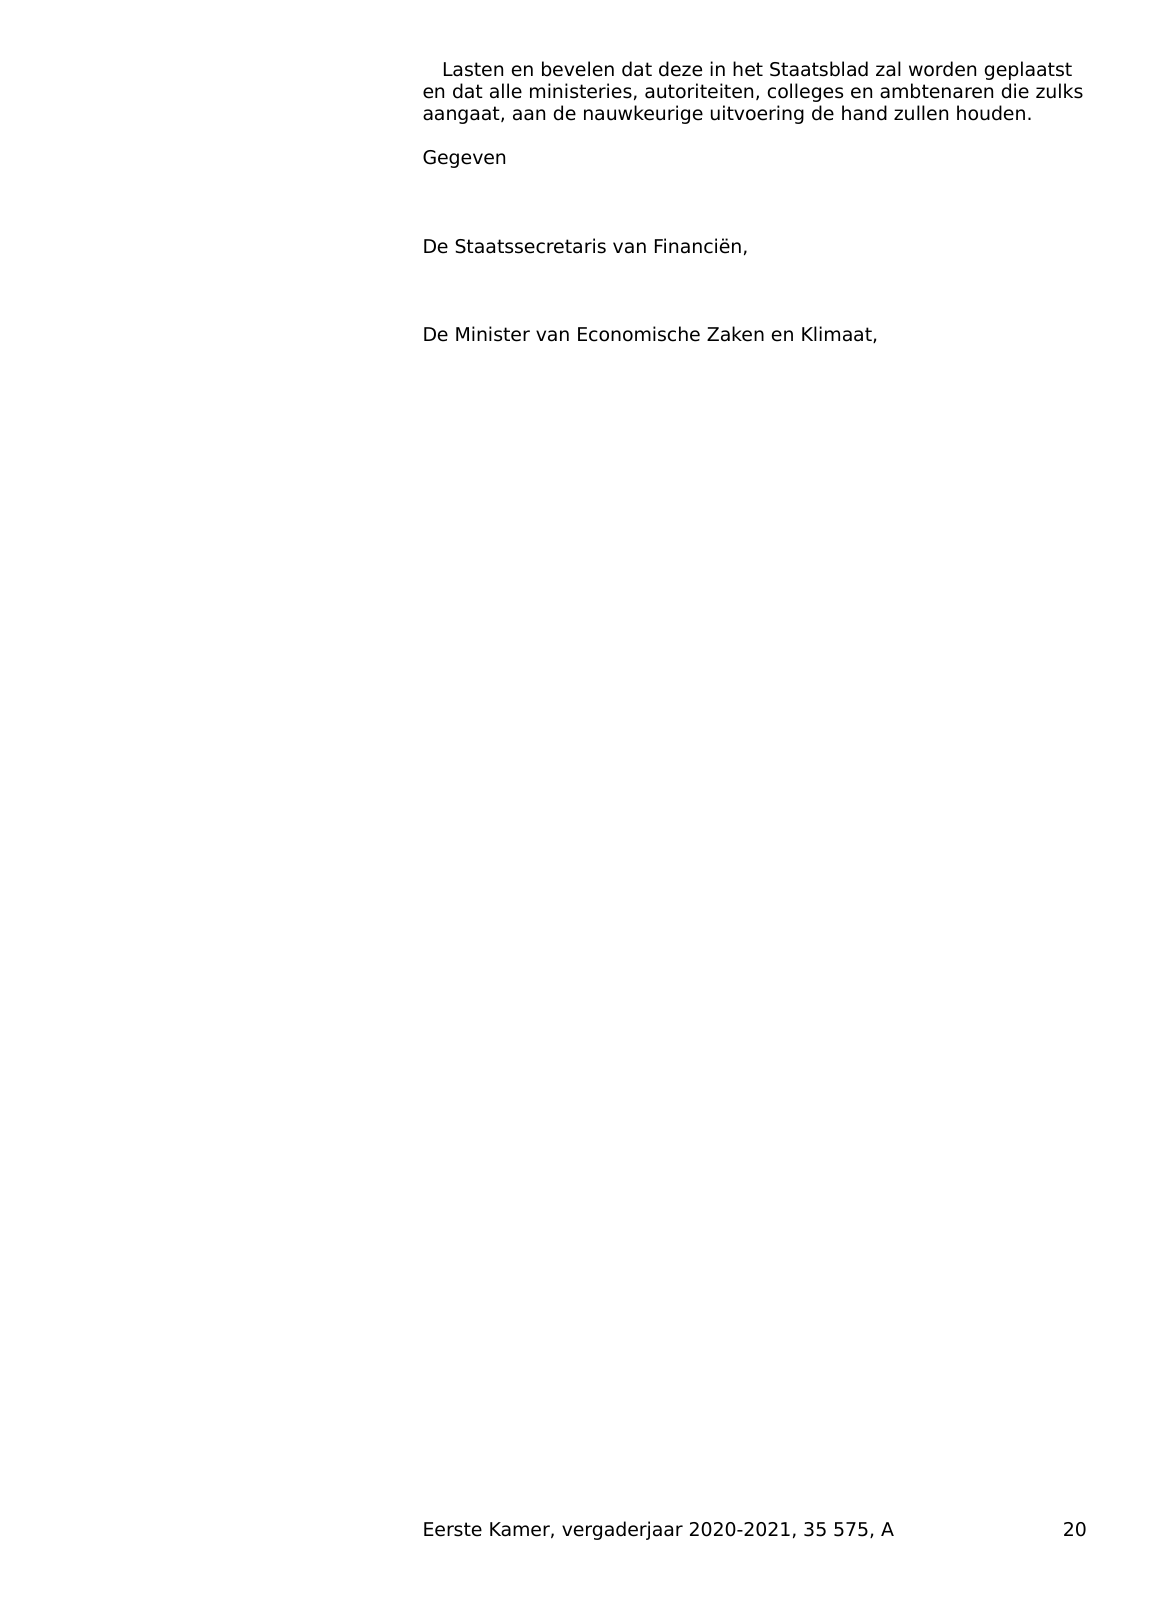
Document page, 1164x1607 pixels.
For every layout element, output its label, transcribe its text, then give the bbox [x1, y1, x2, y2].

text Gegeven [422, 147, 1087, 169]
text Lasten en bevelen dat deze in het Staatsblad zal worden geplaatst en dat alle ministeries, autoriteiten, colleges en ambtenaren die zulks aangaat, aan de nauwkeurige uitvoering de hand zullen houden. [422, 59, 1087, 125]
text De Minister van Economische Zaken en Klimaat, [422, 324, 1087, 346]
text De Staatssecretaris van Financiën, [422, 236, 1087, 258]
